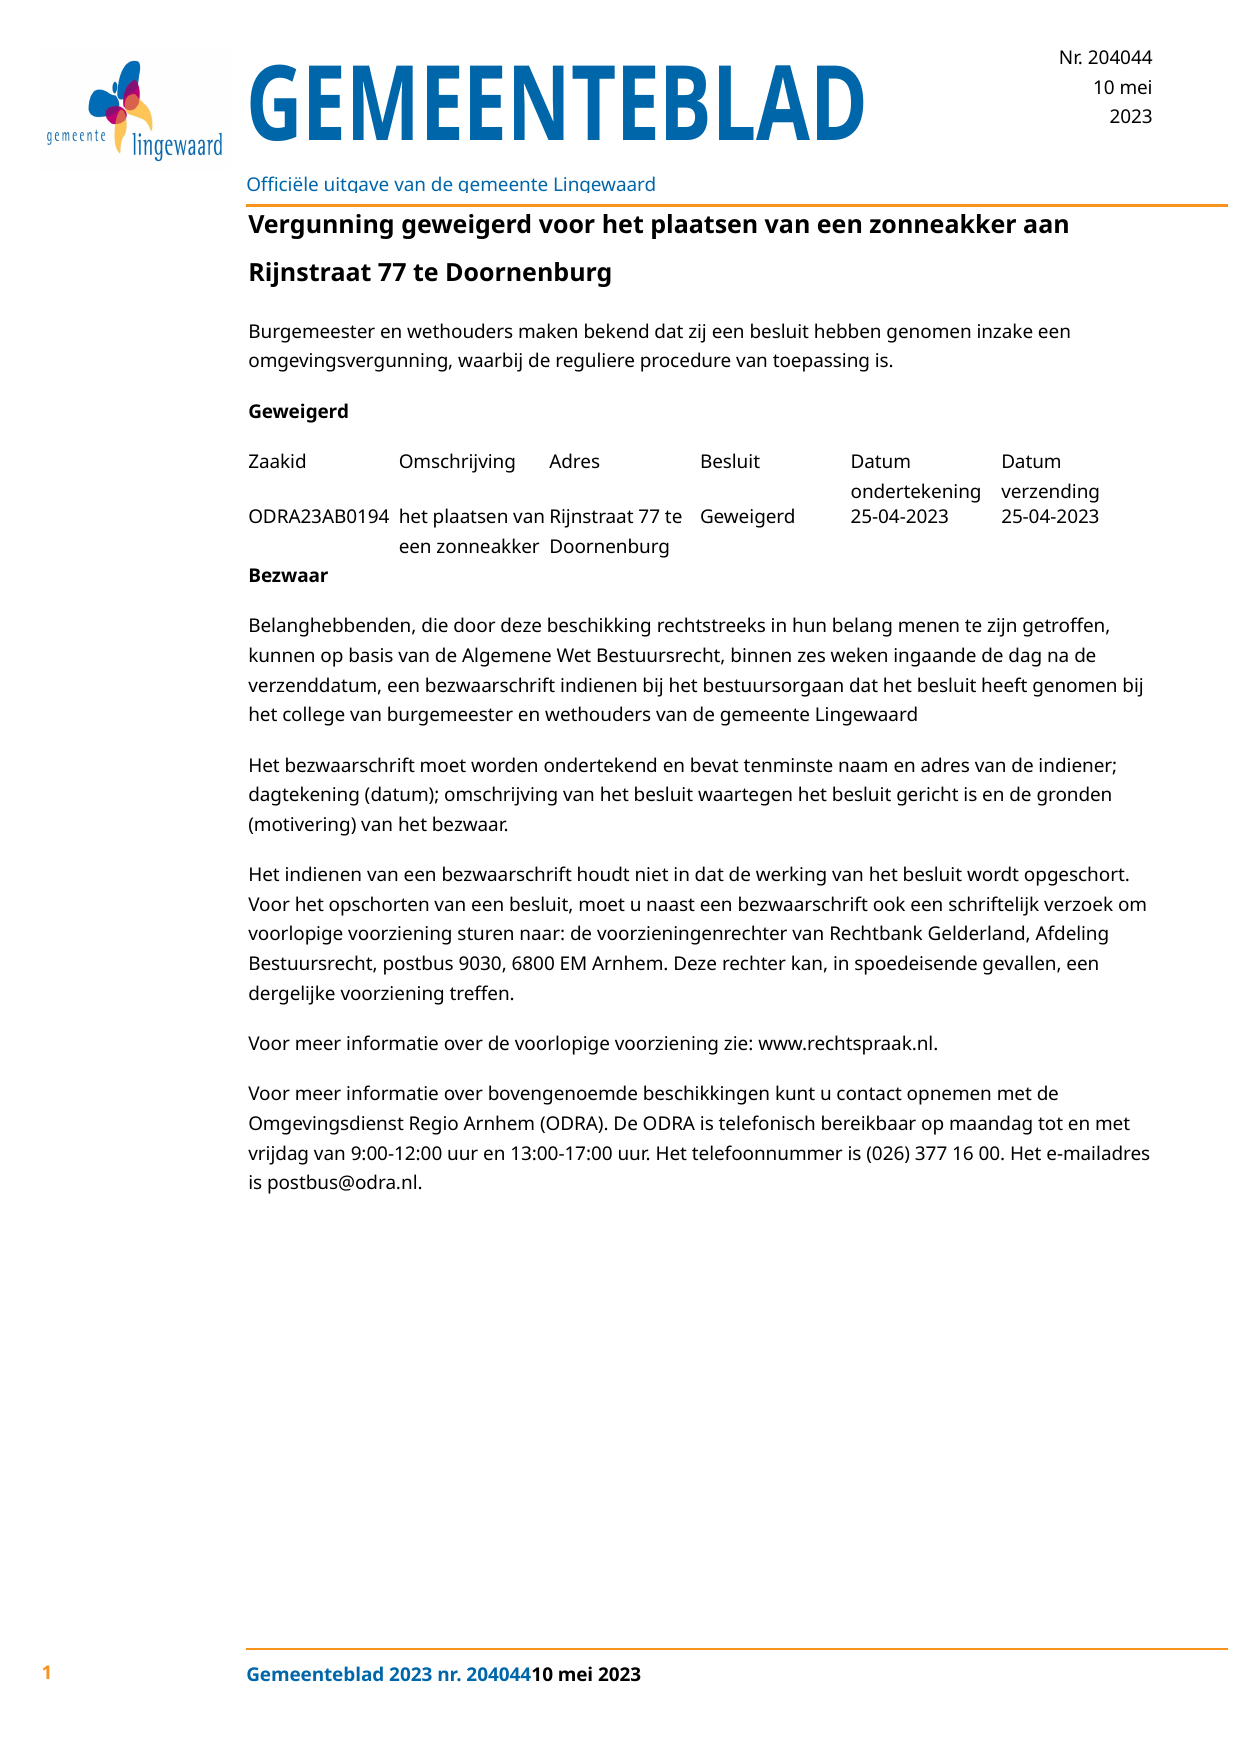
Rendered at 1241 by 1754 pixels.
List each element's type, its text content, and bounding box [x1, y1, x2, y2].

text Voor meer informatie over de voorlopige voorziening zie: www.rechtspraak.nl. [248, 1030, 1152, 1056]
text Vergunning geweigerd voor het plaatsen van een zonneakker aan Rijnstraat 77 te Doornenburg [248, 207, 1152, 288]
table_cell het plaatsen van een zonneakker [399, 504, 549, 559]
table_cell 25-04-2023 [1001, 504, 1152, 559]
table_cell 25-04-2023 [850, 504, 1001, 559]
picture [41, 47, 231, 172]
table_cell ODRA23AB0194 [248, 504, 398, 559]
text Het indienen van een bezwaarschrift houdt niet in dat de werking van het besluit wordt opgeschort. Voor het opschorten van een besluit, moet u naast een bezwaarschrift ook een schriftelijk verzoek om voorlopige voorziening sturen naar: de voorzieningenrechter van Rechtbank Gelderland, Afdeling Bestuursrecht, postbus 9030, 6800 EM Arnhem. Deze rechter kan, in spoedeisende gevallen, een dergelijke voorziening treffen. [248, 861, 1152, 1006]
table_header Datum ondertekening [850, 449, 1001, 504]
text Bezwaar [248, 562, 1152, 588]
table_header Besluit [700, 449, 850, 504]
text Belanghebbenden, die door deze beschikking rechtstreeks in hun belang menen te zijn getroffen, kunnen op basis van de Algemene Wet Bestuursrecht, binnen zes weken ingaande de dag na de verzenddatum, een bezwaarschrift indienen bij het bestuursorgaan dat het besluit heeft genomen bij het college van burgemeester en wethouders van de gemeente Lingewaard [248, 613, 1152, 727]
table_cell Rijnstraat 77 te Doornenburg [549, 504, 700, 559]
table_header Zaakid [248, 449, 398, 504]
text Geweigerd [248, 398, 1152, 424]
text Voor meer informatie over bovengenoemde beschikkingen kunt u contact opnemen met de Omgevingsdienst Regio Arnhem (ODRA). De ODRA is telefonisch bereikbaar op maandag tot en met vrijdag van 9:00-12:00 uur en 13:00-17:00 uur. Het telefoonnummer is (026) 377 16 00. Het e-mailadres is postbus@odra.nl. [248, 1081, 1152, 1195]
text Het bezwaarschrift moet worden ondertekend en bevat tenminste naam en adres van de indiener; dagtekening (datum); omschrijving van het besluit waartegen het besluit gericht is en de gronden (motivering) van het bezwaar. [248, 752, 1152, 837]
table_header Omschrijving [399, 449, 549, 504]
text Burgemeester en wethouders maken bekend dat zij een besluit hebben genomen inzake een omgevingsvergunning, waarbij de reguliere procedure van toepassing is. [248, 318, 1152, 373]
table_header Adres [549, 449, 700, 504]
table_cell Geweigerd [700, 504, 850, 559]
table_header Datum verzending [1001, 449, 1152, 504]
